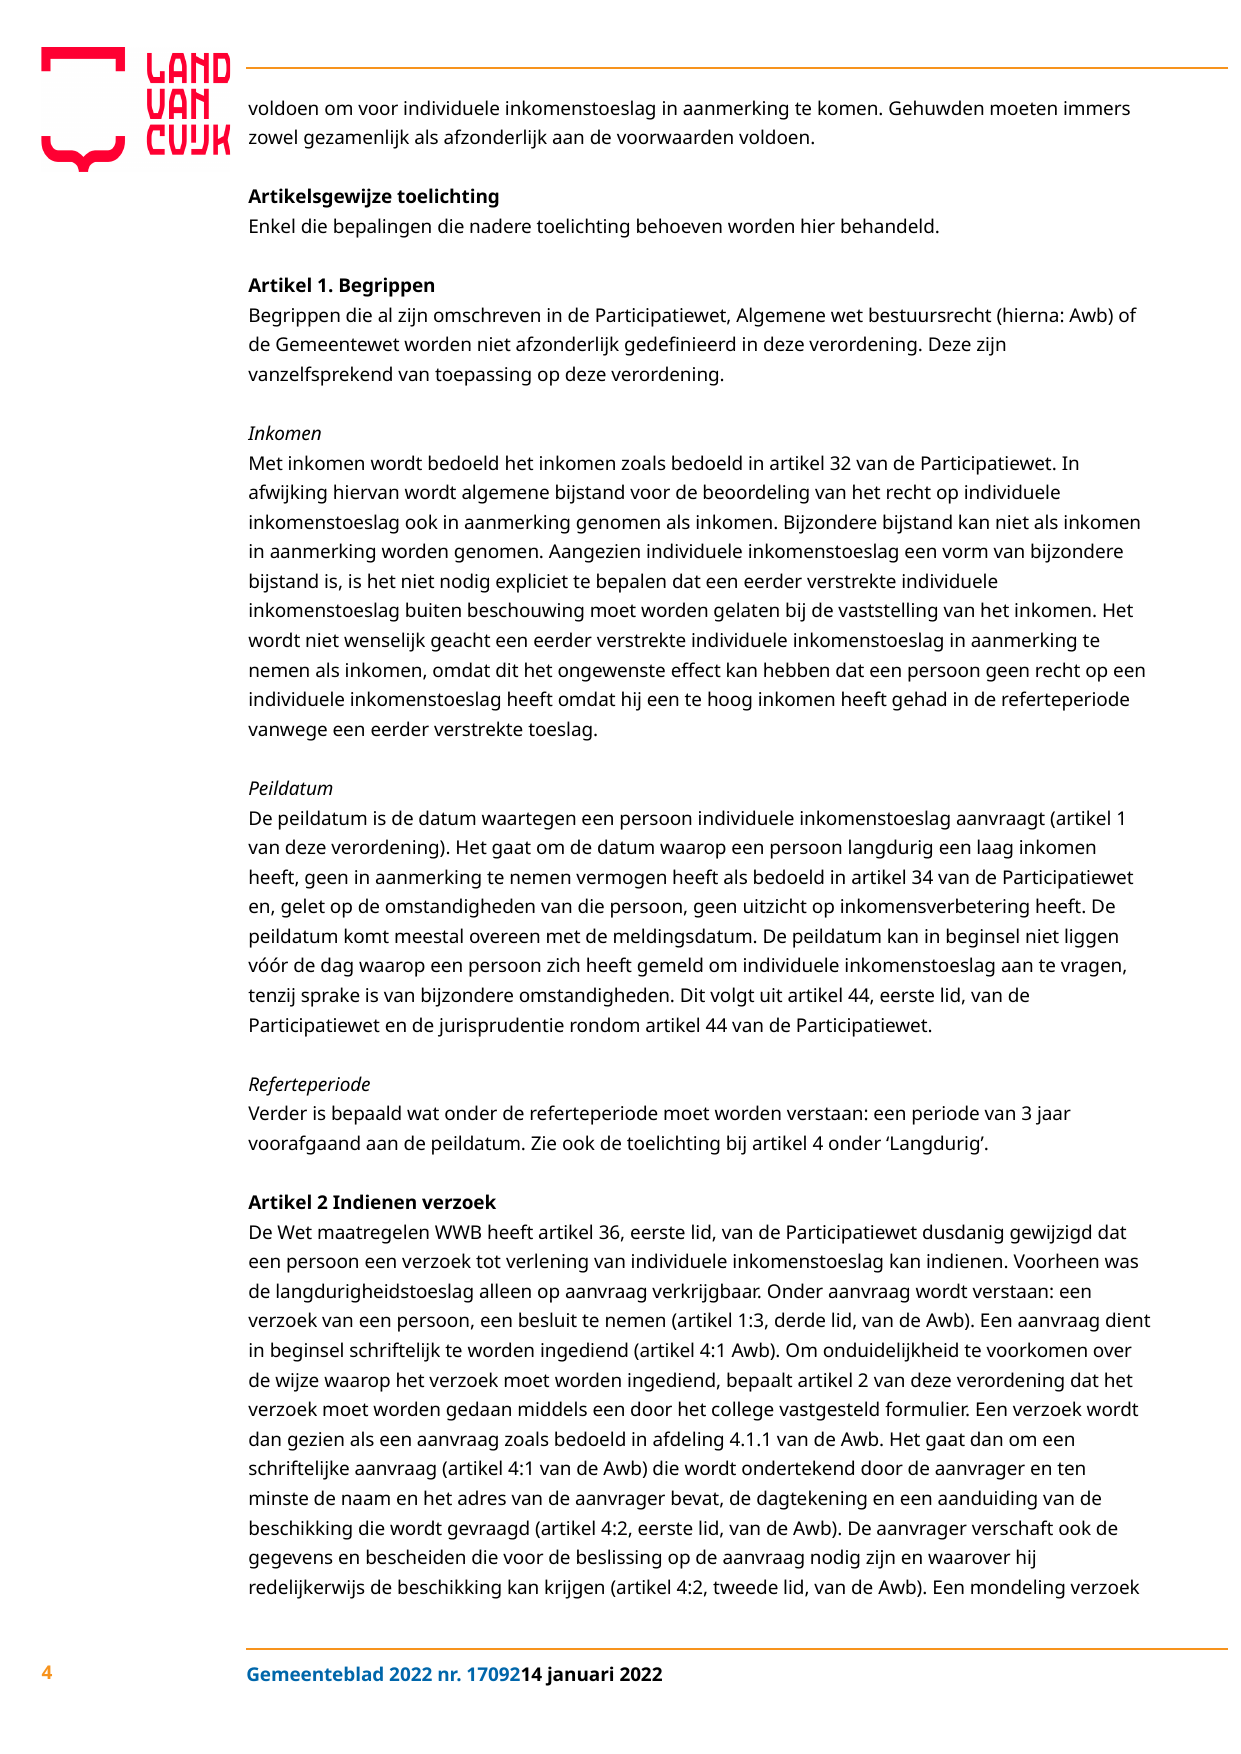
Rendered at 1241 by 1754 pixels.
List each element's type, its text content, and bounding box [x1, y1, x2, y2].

text De peildatum is de datum waartegen een persoon individuele inkomenstoeslag aanvraagt (artikel 1 van deze verordening). Het gaat om de datum waarop een persoon langdurig een laag inkomen heeft, geen in aanmerking te nemen vermogen heeft als bedoeld in artikel 34 van de Participatiewet en, gelet op de omstandigheden van die persoon, geen uitzicht op inkomensverbetering heeft. De peildatum komt meestal overeen met de meldingsdatum. De peildatum kan in beginsel niet liggen vóór de dag waarop een persoon zich heeft gemeld om individuele inkomenstoeslag aan te vragen, tenzij sprake is van bijzondere omstandigheden. Dit volgt uit artikel 44, eerste lid, van de Participatiewet en de jurisprudentie rondom artikel 44 van de Participatiewet. [248, 805, 1152, 1038]
text Artikelsgewijze toelichting [248, 183, 1152, 209]
text Artikel 1. Begrippen [248, 272, 1152, 298]
text voldoen om voor individuele inkomenstoeslag in aanmerking te komen. Gehuwden moeten immers zowel gezamenlijk als afzonderlijk aan de voorwaarden voldoen. [248, 95, 1152, 150]
text Peildatum [248, 775, 1152, 801]
text Referteperiode [248, 1071, 1152, 1097]
text Begrippen die al zijn omschreven in de Participatiewet, Algemene wet bestuursrecht (hierna: Awb) of de Gemeentewet worden niet afzonderlijk gedefinieerd in deze verordening. Deze zijn vanzelfsprekend van toepassing op deze verordening. [248, 302, 1152, 387]
text De Wet maatregelen WWB heeft artikel 36, eerste lid, van de Participatiewet dusdanig gewijzigd dat een persoon een verzoek tot verlening van individuele inkomenstoeslag kan indienen. Voorheen was de langdurigheidstoeslag alleen op aanvraag verkrijgbaar. Onder aanvraag wordt verstaan: een verzoek van een persoon, een besluit te nemen (artikel 1:3, derde lid, van de Awb). Een aanvraag dient in beginsel schriftelijk te worden ingediend (artikel 4:1 Awb). Om onduidelijkheid te voorkomen over de wijze waarop het verzoek moet worden ingediend, bepaalt artikel 2 van deze verordening dat het verzoek moet worden gedaan middels een door het college vastgesteld formulier. Een verzoek wordt dan gezien als een aanvraag zoals bedoeld in afdeling 4.1.1 van de Awb. Het gaat dan om een schriftelijke aanvraag (artikel 4:1 van de Awb) die wordt ondertekend door de aanvrager en ten minste de naam en het adres van de aanvrager bevat, de dagtekening en een aanduiding van de beschikking die wordt gevraagd (artikel 4:2, eerste lid, van de Awb). De aanvrager verschaft ook de gegevens en bescheiden die voor de beslissing op de aanvraag nodig zijn en waarover hij redelijkerwijs de beschikking kan krijgen (artikel 4:2, tweede lid, van de Awb). Een mondeling verzoek [248, 1219, 1152, 1600]
picture [41, 47, 231, 172]
text Verder is bepaald wat onder de referteperiode moet worden verstaan: een periode van 3 jaar voorafgaand aan de peildatum. Zie ook de toelichting bij artikel 4 onder ‘Langdurig’. [248, 1101, 1152, 1156]
text Inkomen [248, 420, 1152, 446]
text Artikel 2 Indienen verzoek [248, 1189, 1152, 1215]
text Met inkomen wordt bedoeld het inkomen zoals bedoeld in artikel 32 van de Participatiewet. In afwijking hiervan wordt algemene bijstand voor de beoordeling van het recht op individuele inkomenstoeslag ook in aanmerking genomen als inkomen. Bijzondere bijstand kan niet als inkomen in aanmerking worden genomen. Aangezien individuele inkomenstoeslag een vorm van bijzondere bijstand is, is het niet nodig expliciet te bepalen dat een eerder verstrekte individuele inkomenstoeslag buiten beschouwing moet worden gelaten bij de vaststelling van het inkomen. Het wordt niet wenselijk geacht een eerder verstrekte individuele inkomenstoeslag in aanmerking te nemen als inkomen, omdat dit het ongewenste effect kan hebben dat een persoon geen recht op een individuele inkomenstoeslag heeft omdat hij een te hoog inkomen heeft gehad in de referteperiode vanwege een eerder verstrekte toeslag. [248, 450, 1152, 742]
text Enkel die bepalingen die nadere toelichting behoeven worden hier behandeld. [248, 213, 1152, 239]
